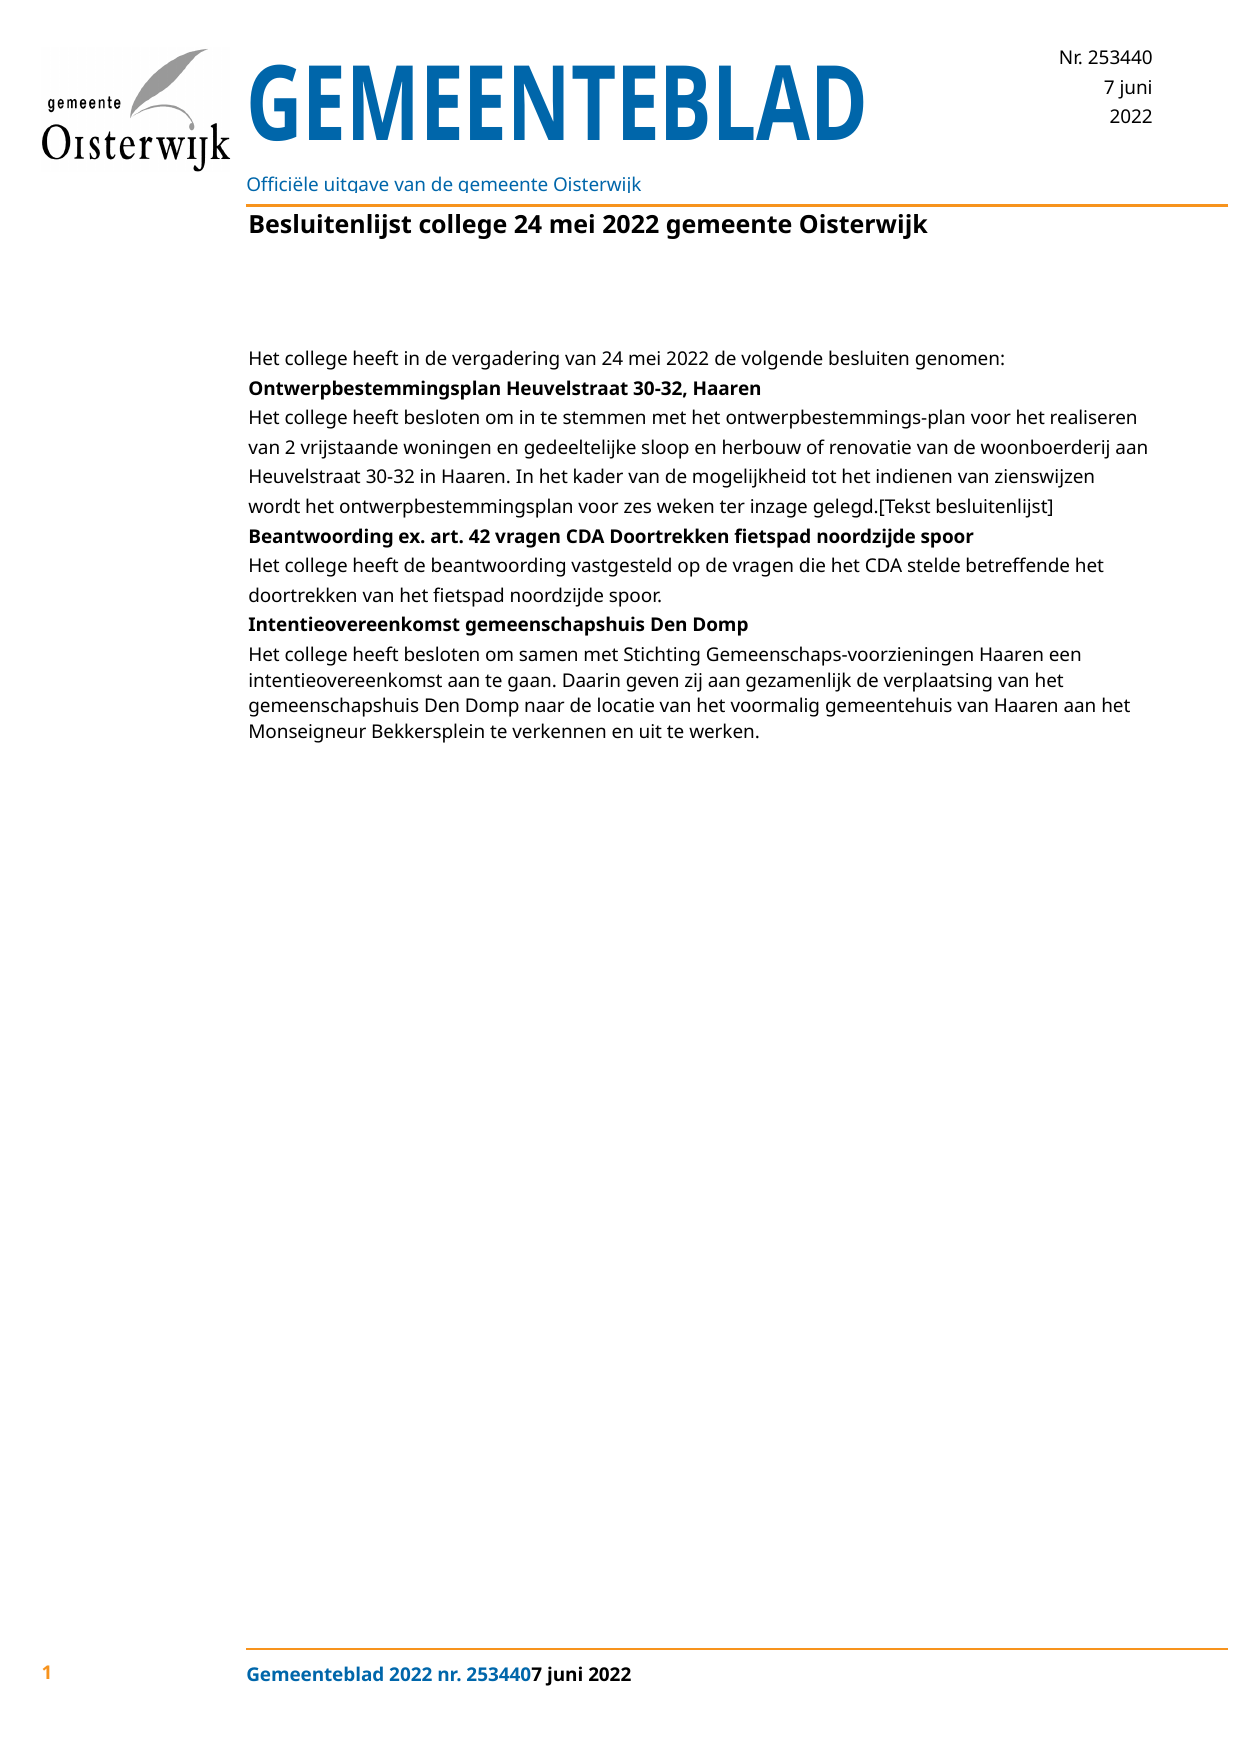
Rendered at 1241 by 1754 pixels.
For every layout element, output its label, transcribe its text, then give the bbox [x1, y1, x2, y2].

picture [41, 47, 231, 172]
text Het college heeft besloten om in te stemmen met het ontwerpbestemmings-plan voor het realiseren van 2 vrijstaande woningen en gedeeltelijke sloop en herbouw of renovatie van de woonboerderij aan Heuvelstraat 30-32 in Haaren. In het kader van de mogelijkheid tot het indienen van zienswijzen wordt het ontwerpbestemmingsplan voor zes weken ter inzage gelegd.[Tekst besluitenlijst] [248, 404, 1152, 519]
text Het college heeft besloten om samen met Stichting Gemeenschaps-voorzieningen Haaren een intentieovereenkomst aan te gaan. Daarin geven zij aan gezamenlijk de verplaatsing van het gemeenschapshuis Den Domp naar de locatie van het voormalig gemeentehuis van Haaren aan het Monseigneur Bekkersplein te verkennen en uit te werken. [248, 641, 1152, 744]
text Beantwoording ex. art. 42 vragen CDA Doortrekken fietspad noordzijde spoor [248, 523, 1152, 548]
text Besluitenlijst college 24 mei 2022 gemeente Oisterwijk [248, 207, 1152, 241]
text Ontwerpbestemmingsplan Heuvelstraat 30-32, Haaren [248, 375, 1152, 401]
text Het college heeft de beantwoording vastgesteld op de vragen die het CDA stelde betreffende het doortrekken van het fietspad noordzijde spoor. [248, 552, 1152, 608]
text Intentieovereenkomst gemeenschapshuis Den Domp [248, 612, 1152, 637]
text Het college heeft in de vergadering van 24 mei 2022 de volgende besluiten genomen: [248, 345, 1152, 371]
